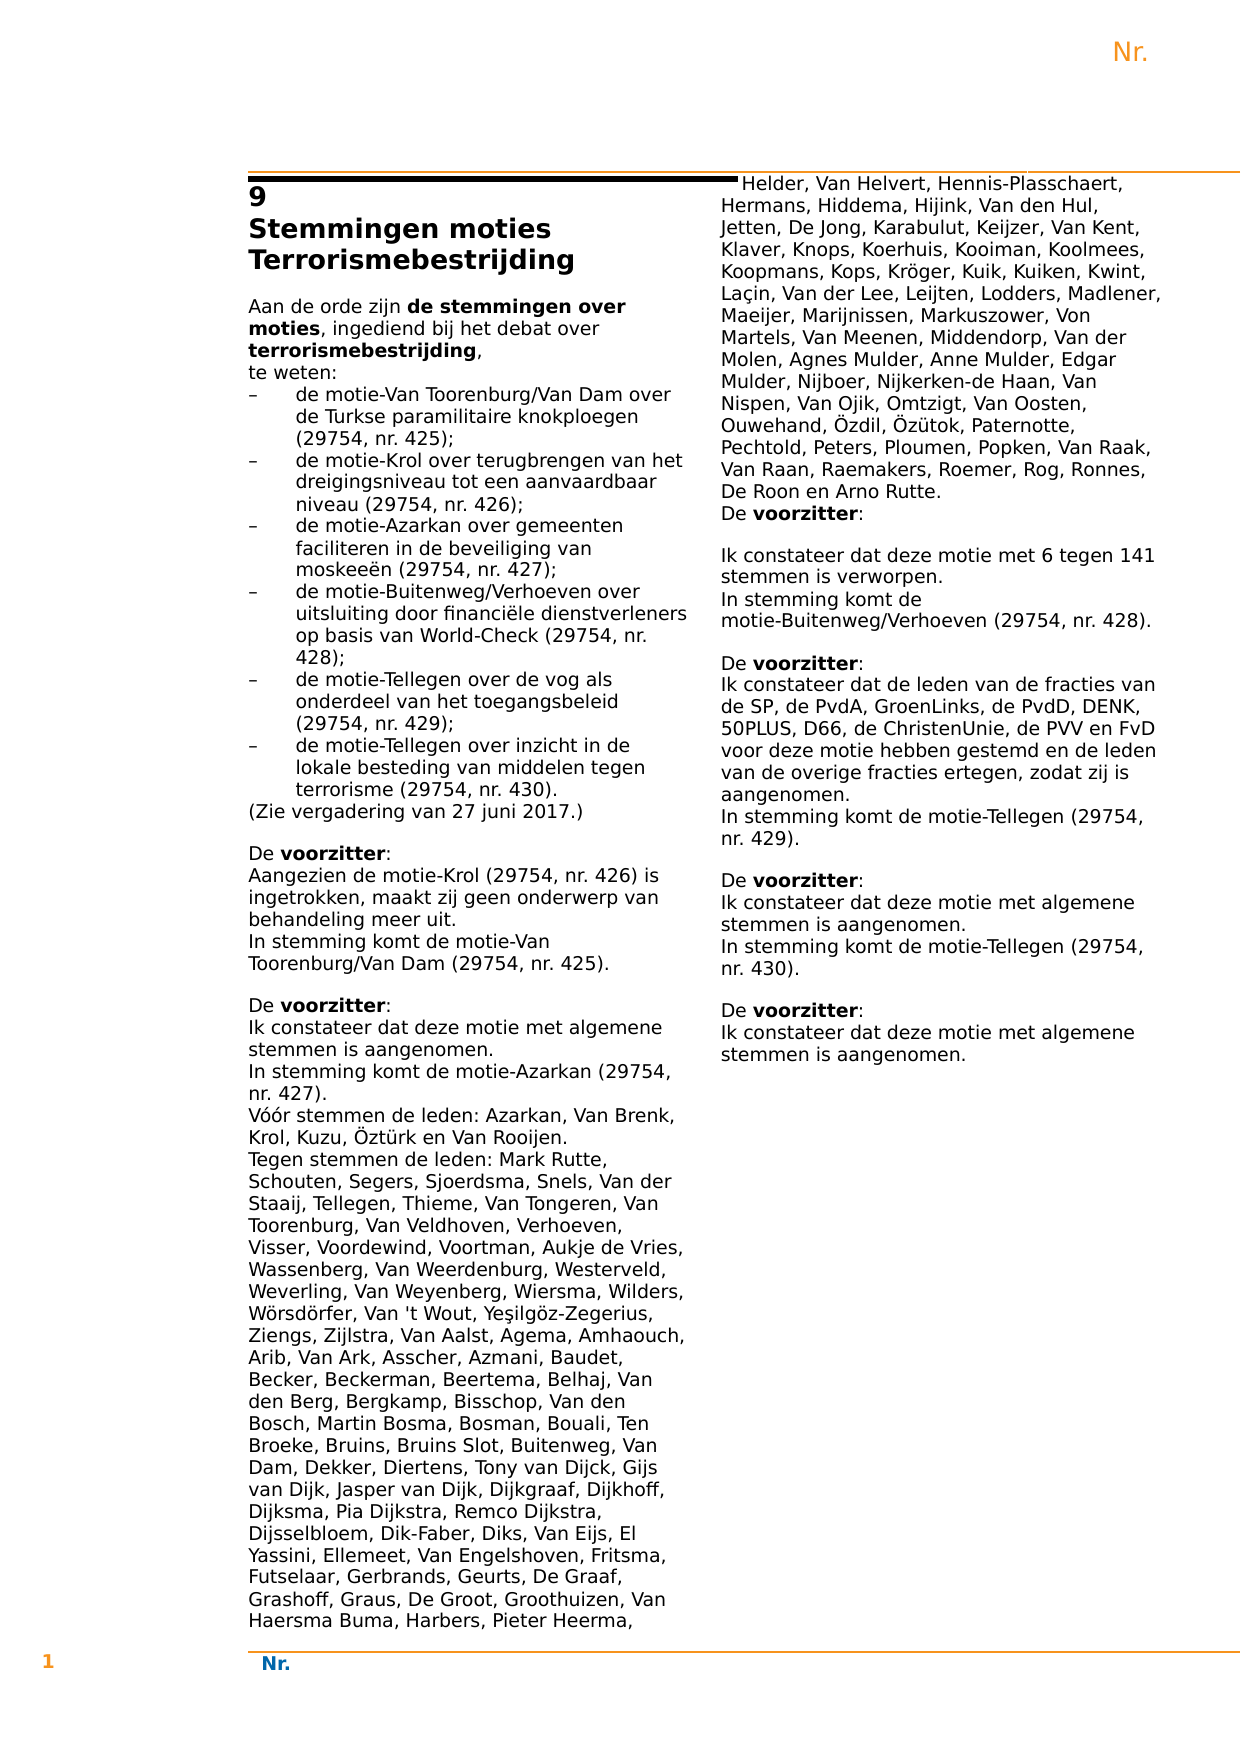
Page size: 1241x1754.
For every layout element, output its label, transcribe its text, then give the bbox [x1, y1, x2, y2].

list de motie-Buitenweg/Verhoeven over uitsluiting door financiële dienstverleners op basis van World-Check (29754, nr. 428); [248, 581, 691, 669]
text Tegen stemmen de leden: Mark Rutte, Schouten, Segers, Sjoerdsma, Snels, Van der Staaij, Tellegen, Thieme, Van Tongeren, Van Toorenburg, Van Veldhoven, Verhoeven, Visser, Voordewind, Voortman, Aukje de Vries, Wassenberg, Van Weerdenburg, Westerveld, Weverling, Van Weyenberg, Wiersma, Wilders, Wörsdörfer, Van 't Wout, Yeşilgöz-Zegerius, Ziengs, Zijlstra, Van Aalst, Agema, Amhaouch, Arib, Van Ark, Asscher, Azmani, Baudet, Becker, Beckerman, Beertema, Belhaj, Van den Berg, Bergkamp, Bisschop, Van den Bosch, Martin Bosma, Bosman, Bouali, Ten Broeke, Bruins, Bruins Slot, Buitenweg, Van Dam, Dekker, Diertens, Tony van Dijck, Gijs van Dijk, Jasper van Dijk, Dijkgraaf, Dijkhoff, Dijksma, Pia Dijkstra, Remco Dijkstra, Dijsselbloem, Dik-Faber, Diks, Van Eijs, El Yassini, Ellemeet, Van Engelshoven, Fritsma, Futselaar, Gerbrands, Geurts, De Graaf, Grashoff, Graus, De Groot, Groothuizen, Van Haersma Buma, Harbers, Pieter Heerma, [248, 1149, 691, 1632]
list de motie-Tellegen over de vog als onderdeel van het toegangsbeleid (29754, nr. 429); [248, 669, 691, 735]
text In stemming komt de motie-Buitenweg/Verhoeven (29754, nr. 428). [721, 588, 1163, 632]
text In stemming komt de motie-Van Toorenburg/Van Dam (29754, nr. 425). [248, 931, 691, 975]
text Ik constateer dat deze motie met algemene stemmen is aangenomen. [721, 1022, 1163, 1066]
text De voorzitter: [248, 843, 691, 865]
text Ik constateer dat deze motie met algemene stemmen is aangenomen. [721, 892, 1163, 936]
text (Zie vergadering van 27 juni 2017.) [248, 801, 691, 823]
text De voorzitter: [721, 1000, 1163, 1022]
text Vóór stemmen de leden: Azarkan, Van Brenk, Krol, Kuzu, Öztürk en Van Rooijen. [248, 1105, 691, 1149]
title 9 Stemmingen moties Terrorismebestrijding [248, 182, 691, 276]
text Ik constateer dat deze motie met 6 tegen 141 stemmen is verworpen. [721, 544, 1163, 588]
text De voorzitter: [721, 502, 1163, 524]
text Ik constateer dat deze motie met algemene stemmen is aangenomen. [248, 1017, 691, 1061]
text Helder, Van Helvert, Hennis-Plasschaert, Hermans, Hiddema, Hijink, Van den Hul, Jetten, De Jong, Karabulut, Keijzer, Van Kent, Klaver, Knops, Koerhuis, Kooiman, Koolmees, Koopmans, Kops, Kröger, Kuik, Kuiken, Kwint, Laçin, Van der Lee, Leijten, Lodders, Madlener, Maeijer, Marijnissen, Markuszower, Von Martels, Van Meenen, Middendorp, Van der Molen, Agnes Mulder, Anne Mulder, Edgar Mulder, Nijboer, Nijkerken-de Haan, Van Nispen, Van Ojik, Omtzigt, Van Oosten, Ouwehand, Özdil, Özütok, Paternotte, Pechtold, Peters, Ploumen, Popken, Van Raak, Van Raan, Raemakers, Roemer, Rog, Ronnes, De Roon en Arno Rutte. [721, 173, 1163, 502]
text De voorzitter: [721, 652, 1163, 674]
text te weten: [248, 362, 691, 383]
text De voorzitter: [721, 870, 1163, 892]
list de motie-Van Toorenburg/Van Dam over de Turkse paramilitaire knokploegen (29754, nr. 425); [248, 383, 691, 449]
text De voorzitter: [248, 995, 691, 1017]
list de motie-Azarkan over gemeenten faciliteren in de beveiliging van moskeeën (29754, nr. 427); [248, 515, 691, 581]
text In stemming komt de motie-Tellegen (29754, nr. 430). [721, 936, 1163, 980]
text Aangezien de motie-Krol (29754, nr. 426) is ingetrokken, maakt zij geen onderwerp van behandeling meer uit. [248, 865, 691, 931]
text Aan de orde zijn de stemmingen over moties, ingediend bij het debat over terrorismebestrijding, [248, 296, 691, 362]
list de motie-Krol over terugbrengen van het dreigingsniveau tot een aanvaardbaar niveau (29754, nr. 426); [248, 449, 691, 515]
text In stemming komt de motie-Tellegen (29754, nr. 429). [721, 806, 1163, 850]
text In stemming komt de motie-Azarkan (29754, nr. 427). [248, 1061, 691, 1105]
list de motie-Tellegen over inzicht in de lokale besteding van middelen tegen terrorisme (29754, nr. 430). [248, 735, 691, 801]
text Ik constateer dat de leden van de fracties van de SP, de PvdA, GroenLinks, de PvdD, DENK, 50PLUS, D66, de ChristenUnie, de PVV en FvD voor deze motie hebben gestemd en de leden van de overige fracties ertegen, zodat zij is aangenomen. [721, 674, 1163, 806]
